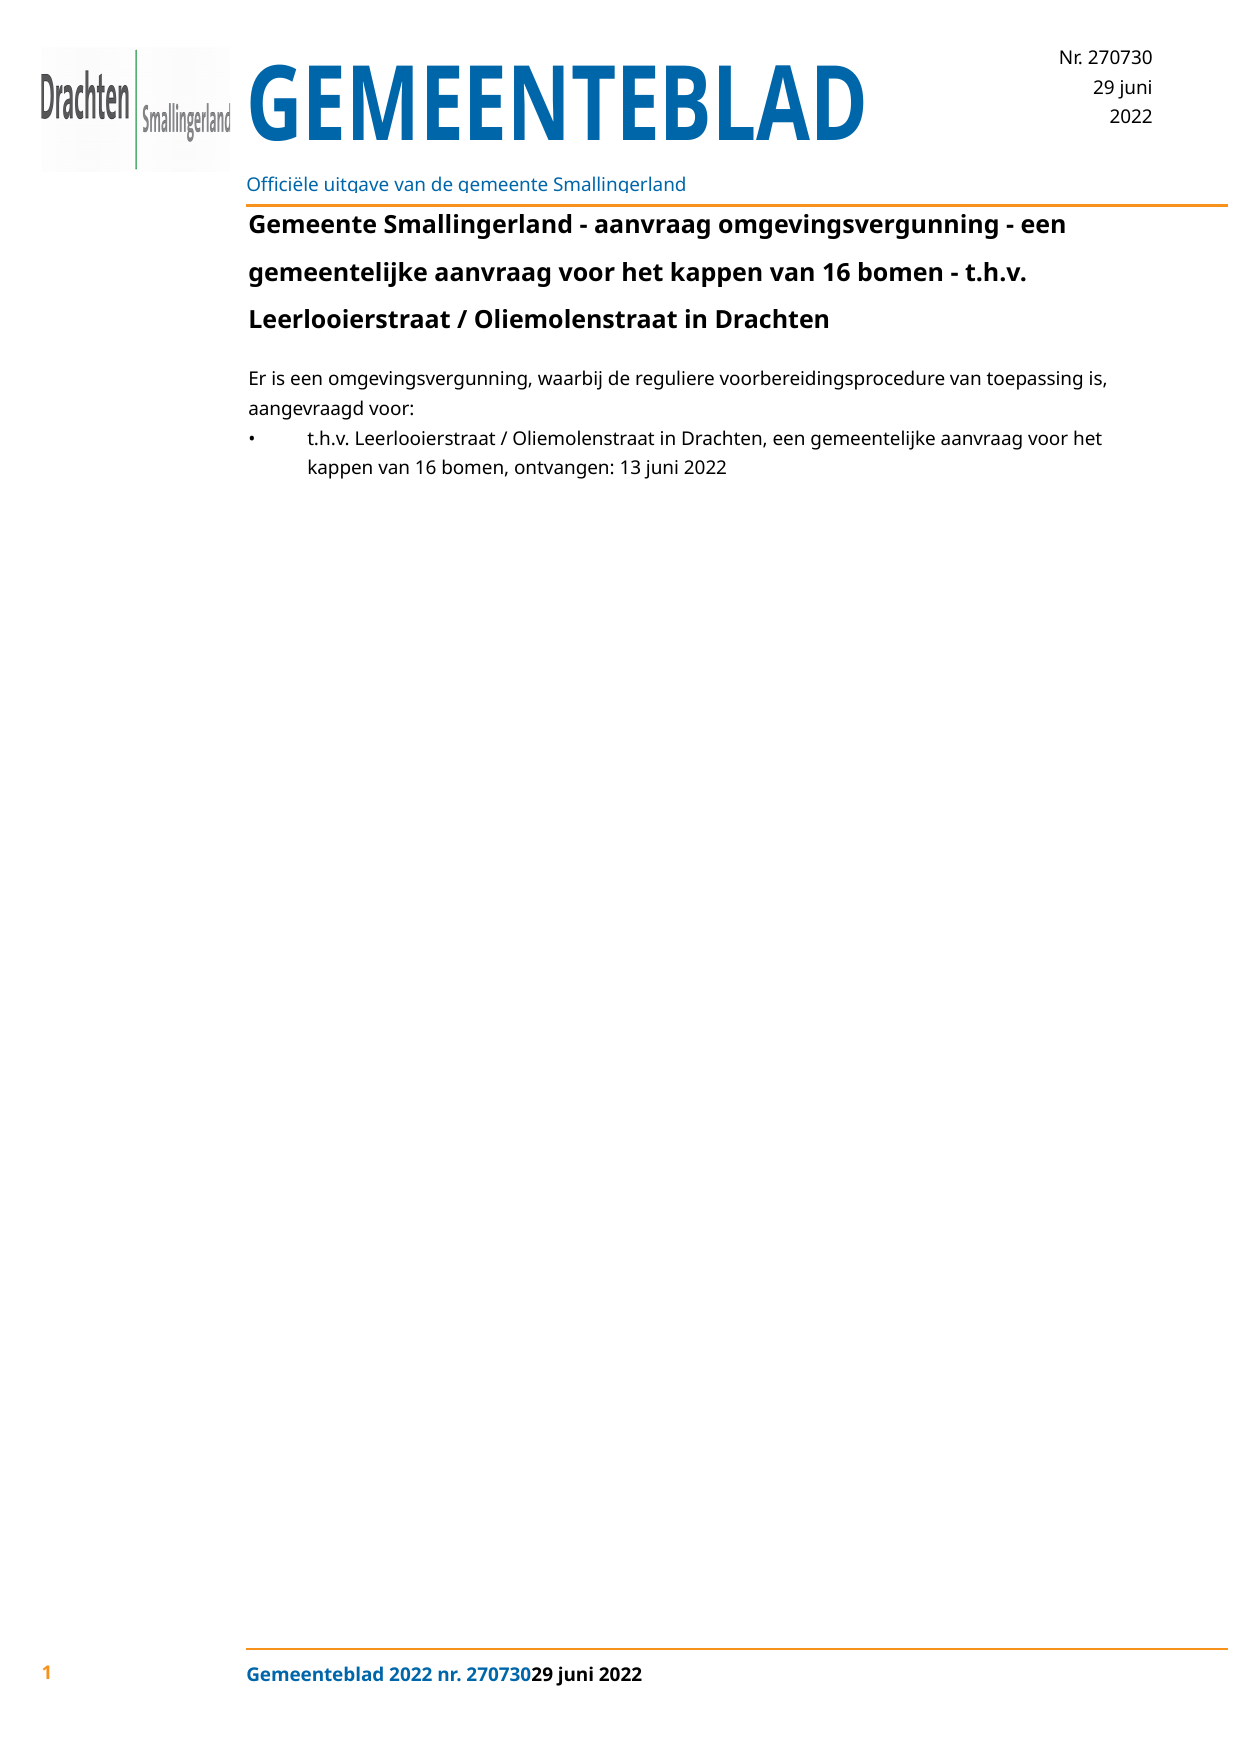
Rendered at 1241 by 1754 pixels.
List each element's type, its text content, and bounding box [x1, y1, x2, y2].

picture [41, 47, 231, 172]
text Er is een omgevingsvergunning, waarbij de reguliere voorbereidingsprocedure van toepassing is, aangevraagd voor: [248, 366, 1152, 421]
list t.h.v. Leerlooierstraat / Oliemolenstraat in Drachten, een gemeentelijke aanvraag voor het kappen van 16 bomen, ontvangen: 13 juni 2022 [248, 425, 1152, 480]
text Gemeente Smallingerland - aanvraag omgevingsvergunning - een gemeentelijke aanvraag voor het kappen van 16 bomen - t.h.v. Leerlooierstraat / Oliemolenstraat in Drachten [248, 207, 1152, 336]
